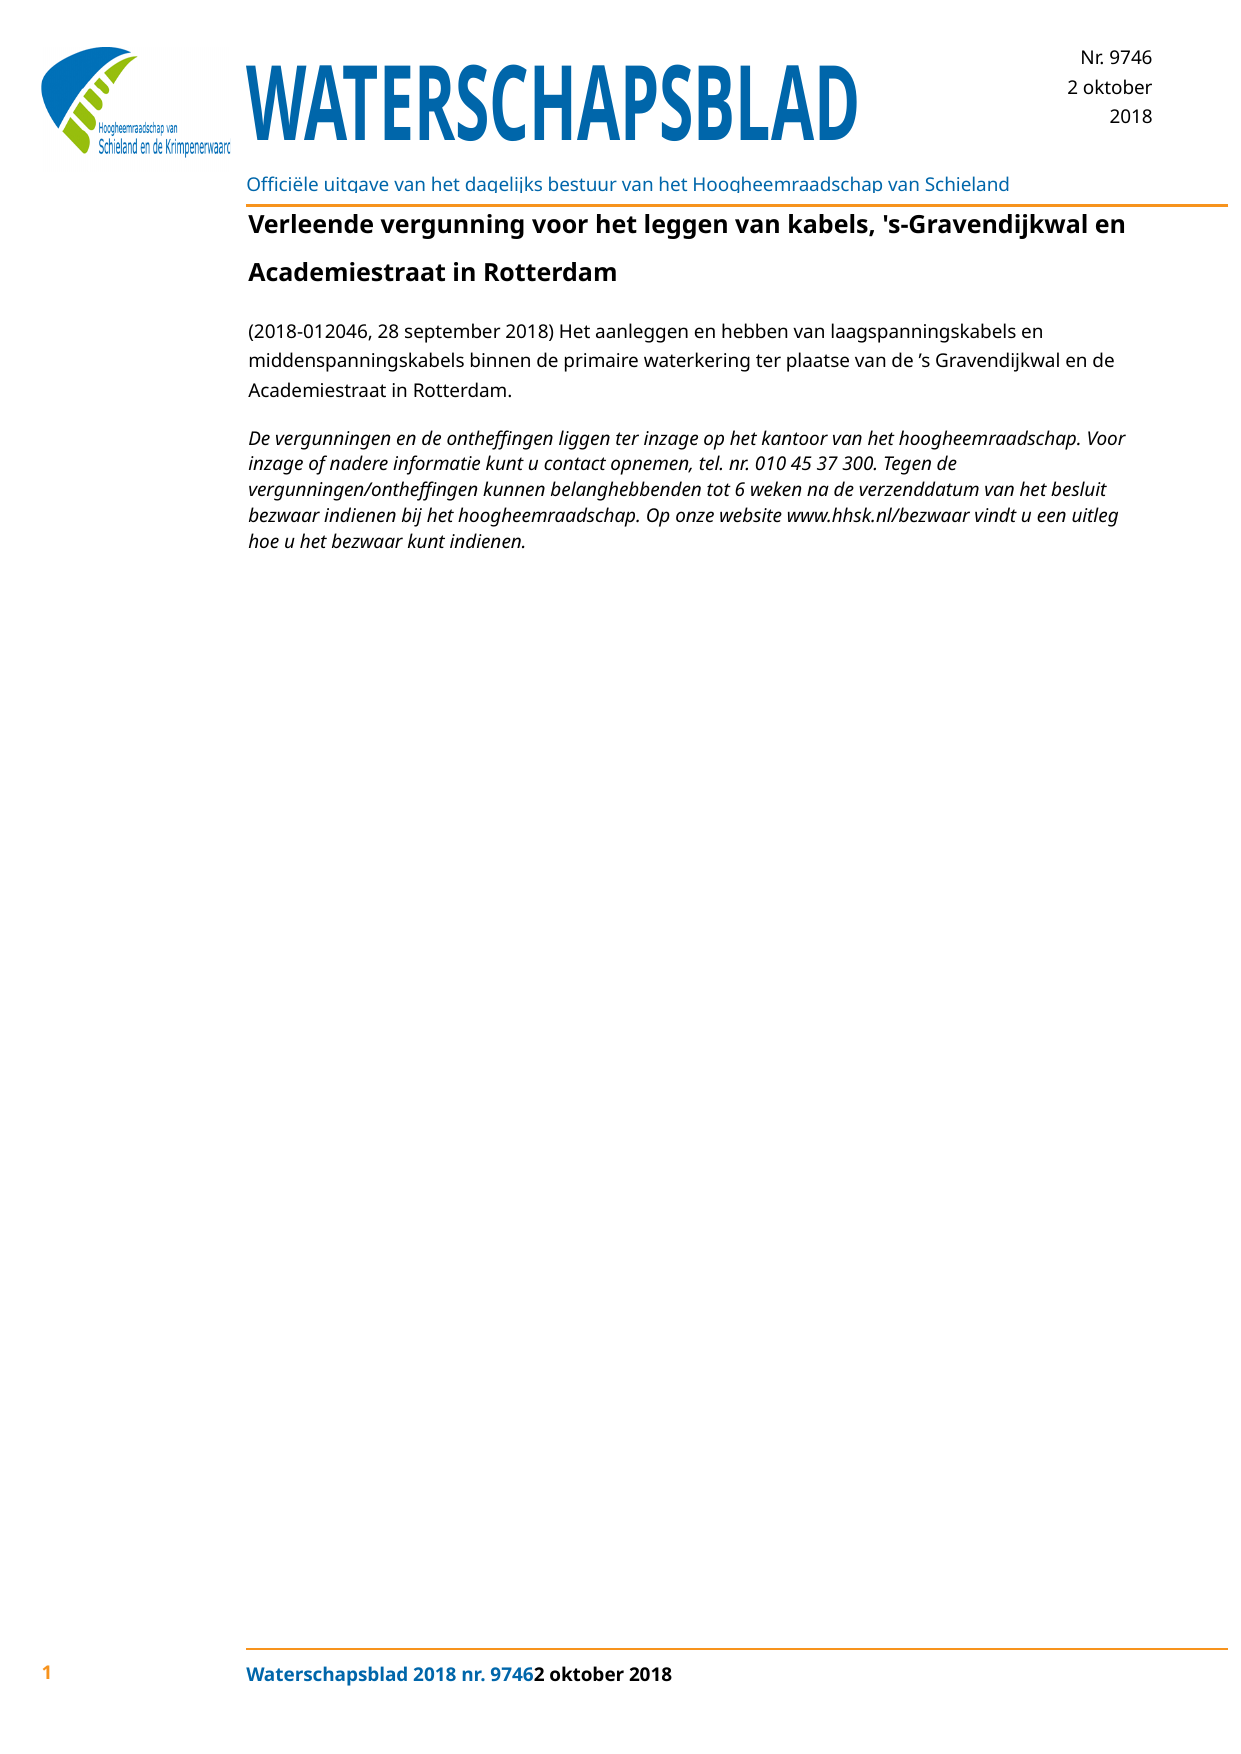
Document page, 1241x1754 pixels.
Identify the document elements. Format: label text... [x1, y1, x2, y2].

text Verleende vergunning voor het leggen van kabels, 's-Gravendijkwal en Academiestraat in Rotterdam [248, 207, 1152, 288]
text (2018-012046, 28 september 2018) Het aanleggen en hebben van laagspanningskabels en middenspanningskabels binnen de primaire waterkering ter plaatse van de ’s Gravendijkwal en de Academiestraat in Rotterdam. [248, 318, 1152, 403]
picture [41, 47, 231, 172]
text De vergunningen en de ontheffingen liggen ter inzage op het kantoor van het hoogheemraadschap. Voor inzage of nadere informatie kunt u contact opnemen, tel. nr. 010 45 37 300. Tegen de vergunningen/ontheffingen kunnen belanghebbenden tot 6 weken na de verzenddatum van het besluit bezwaar indienen bij het hoogheemraadschap. Op onze website www.hhsk.nl/bezwaar vindt u een uitleg hoe u het bezwaar kunt indienen. [248, 425, 1152, 553]
